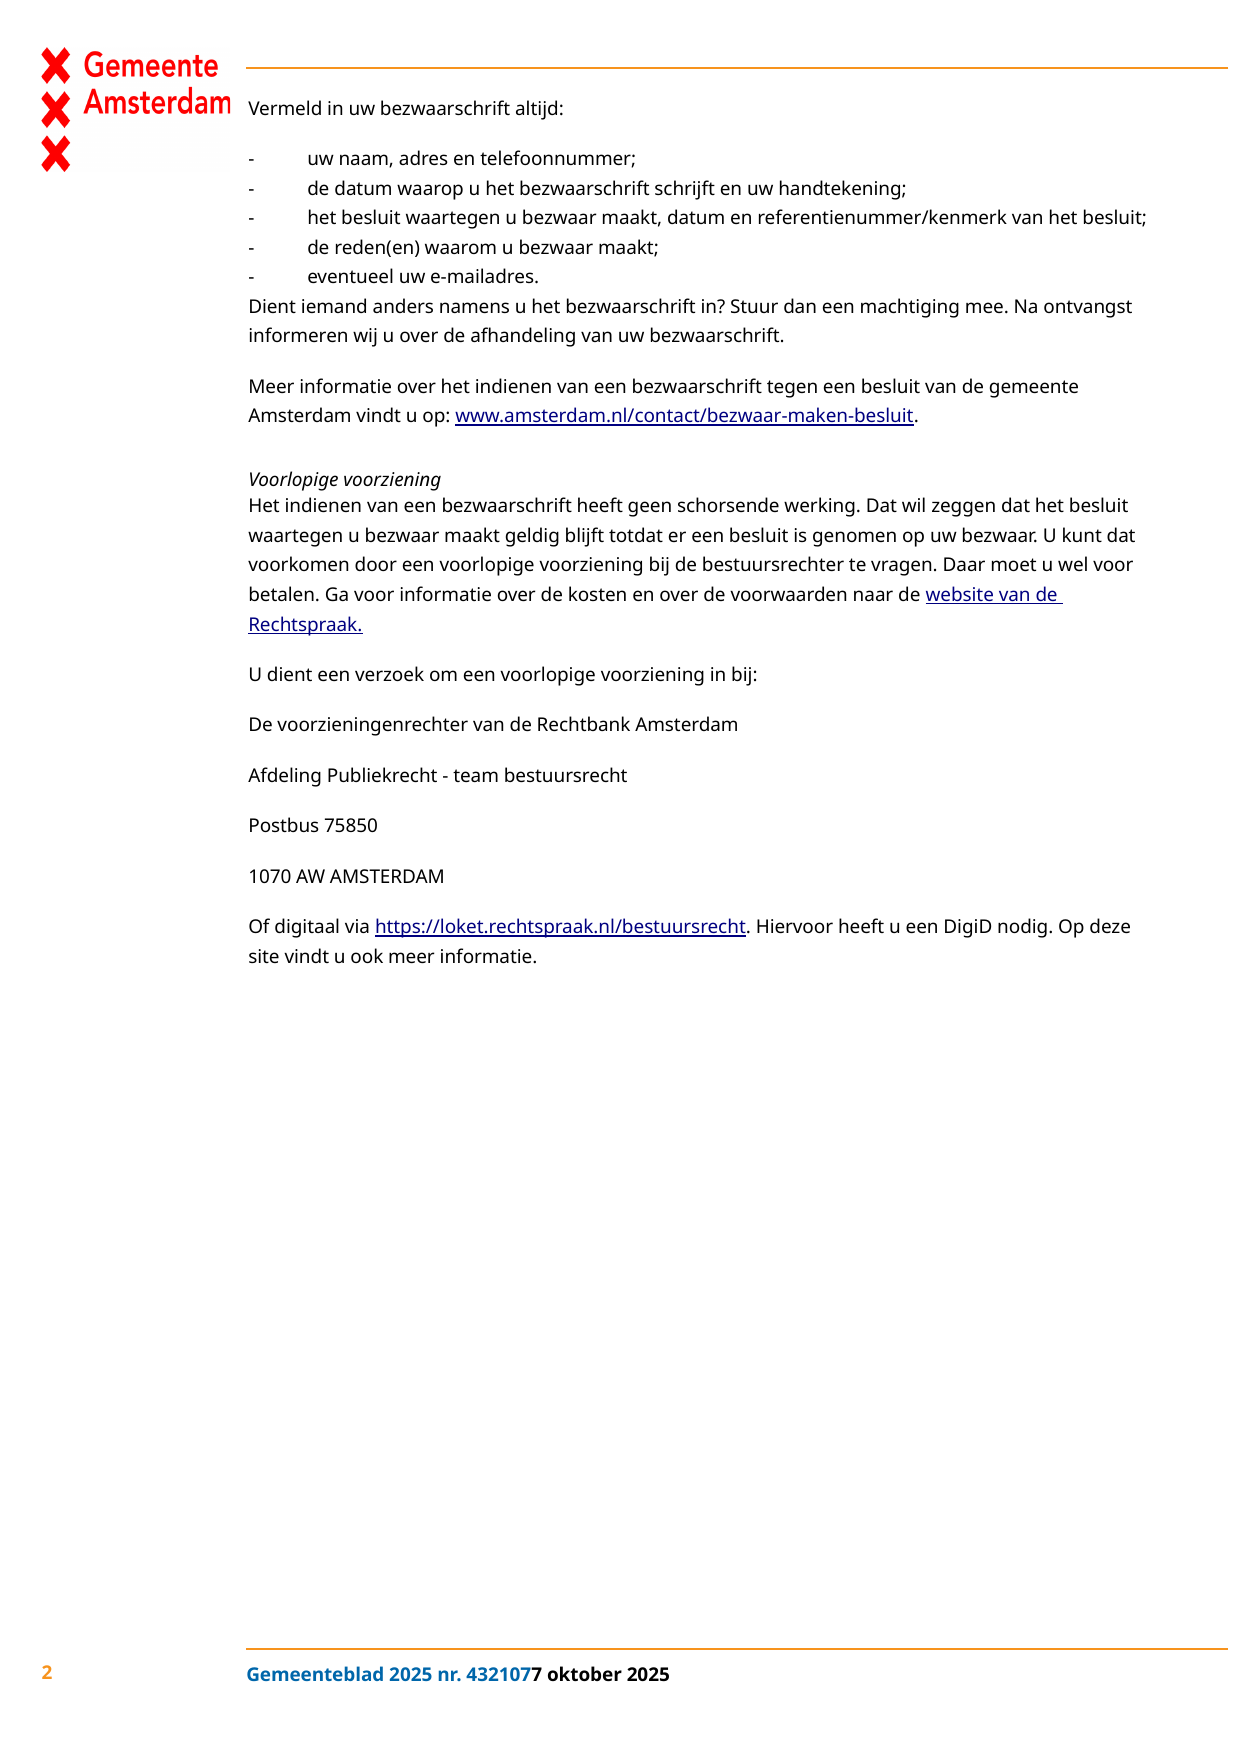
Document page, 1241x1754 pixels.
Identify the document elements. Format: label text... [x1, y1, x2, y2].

text Of digitaal via https://loket.rechtspraak.nl/bestuursrecht. Hiervoor heeft u een DigiD nodig. Op deze site vindt u ook meer informatie. [248, 913, 1152, 968]
list eventueel uw e-mailadres. [248, 263, 1152, 289]
text Dient iemand anders namens u het bezwaarschrift in? Stuur dan een machtiging mee. Na ontvangst informeren wij u over de afhandeling van uw bezwaarschrift. [248, 293, 1152, 348]
text Meer informatie over het indienen van een bezwaarschrift tegen een besluit van de gemeente Amsterdam vindt u op: www.amsterdam.nl/contact/bezwaar-maken-besluit. [248, 373, 1152, 428]
text De voorzieningenrechter van de Rechtbank Amsterdam [248, 712, 1152, 737]
text 1070 AW AMSTERDAM [248, 863, 1152, 888]
text U dient een verzoek om een voorlopige voorziening in bij: [248, 661, 1152, 687]
text Afdeling Publiekrecht - team bestuursrecht [248, 762, 1152, 788]
text Voorlopige voorziening [248, 467, 1152, 492]
picture [41, 47, 231, 172]
text Vermeld in uw bezwaarschrift altijd: [248, 95, 1152, 121]
list het besluit waartegen u bezwaar maakt, datum en referentienummer/kenmerk van het besluit; [248, 204, 1152, 230]
list de reden(en) waarom u bezwaar maakt; [248, 234, 1152, 260]
list uw naam, adres en telefoonnummer; [248, 145, 1152, 171]
list de datum waarop u het bezwaarschrift schrijft en uw handtekening; [248, 175, 1152, 201]
text Postbus 75850 [248, 812, 1152, 838]
text Het indienen van een bezwaarschrift heeft geen schorsende werking. Dat wil zeggen dat het besluit waartegen u bezwaar maakt geldig blijft totdat er een besluit is genomen op uw bezwaar. U kunt dat voorkomen door een voorlopige voorziening bij de bestuursrechter te vragen. Daar moet u wel voor betalen. Ga voor informatie over de kosten en over de voorwaarden naar de website van de Rechtspraak. [248, 492, 1152, 636]
